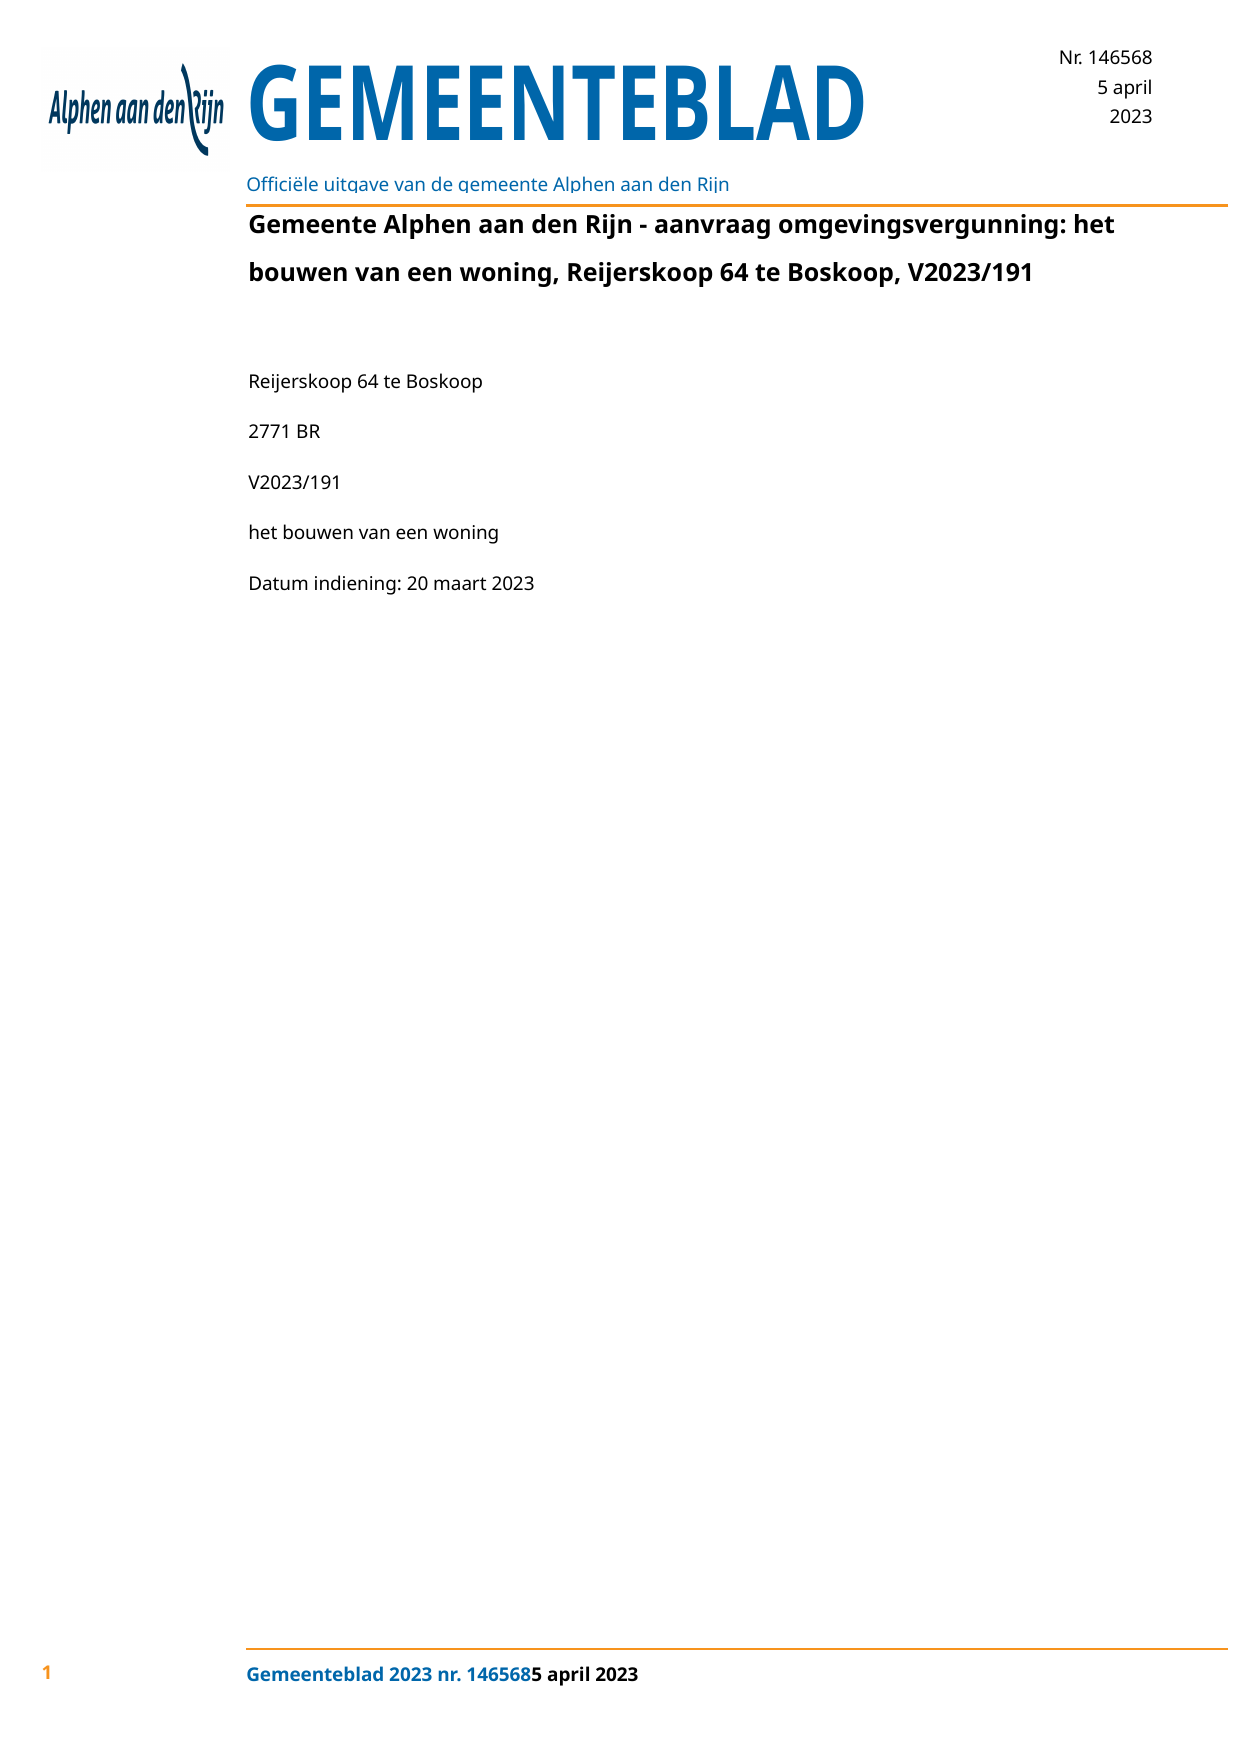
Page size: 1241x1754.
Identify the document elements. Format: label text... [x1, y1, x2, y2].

text het bouwen van een woning [248, 519, 1152, 545]
text Reijerskoop 64 te Boskoop [248, 368, 1152, 394]
picture [41, 47, 231, 172]
text V2023/191 [248, 469, 1152, 495]
text Datum indiening: 20 maart 2023 [248, 570, 1152, 596]
text Gemeente Alphen aan den Rijn - aanvraag omgevingsvergunning: het bouwen van een woning, Reijerskoop 64 te Boskoop, V2023/191 [248, 207, 1152, 288]
text 2771 BR [248, 419, 1152, 444]
